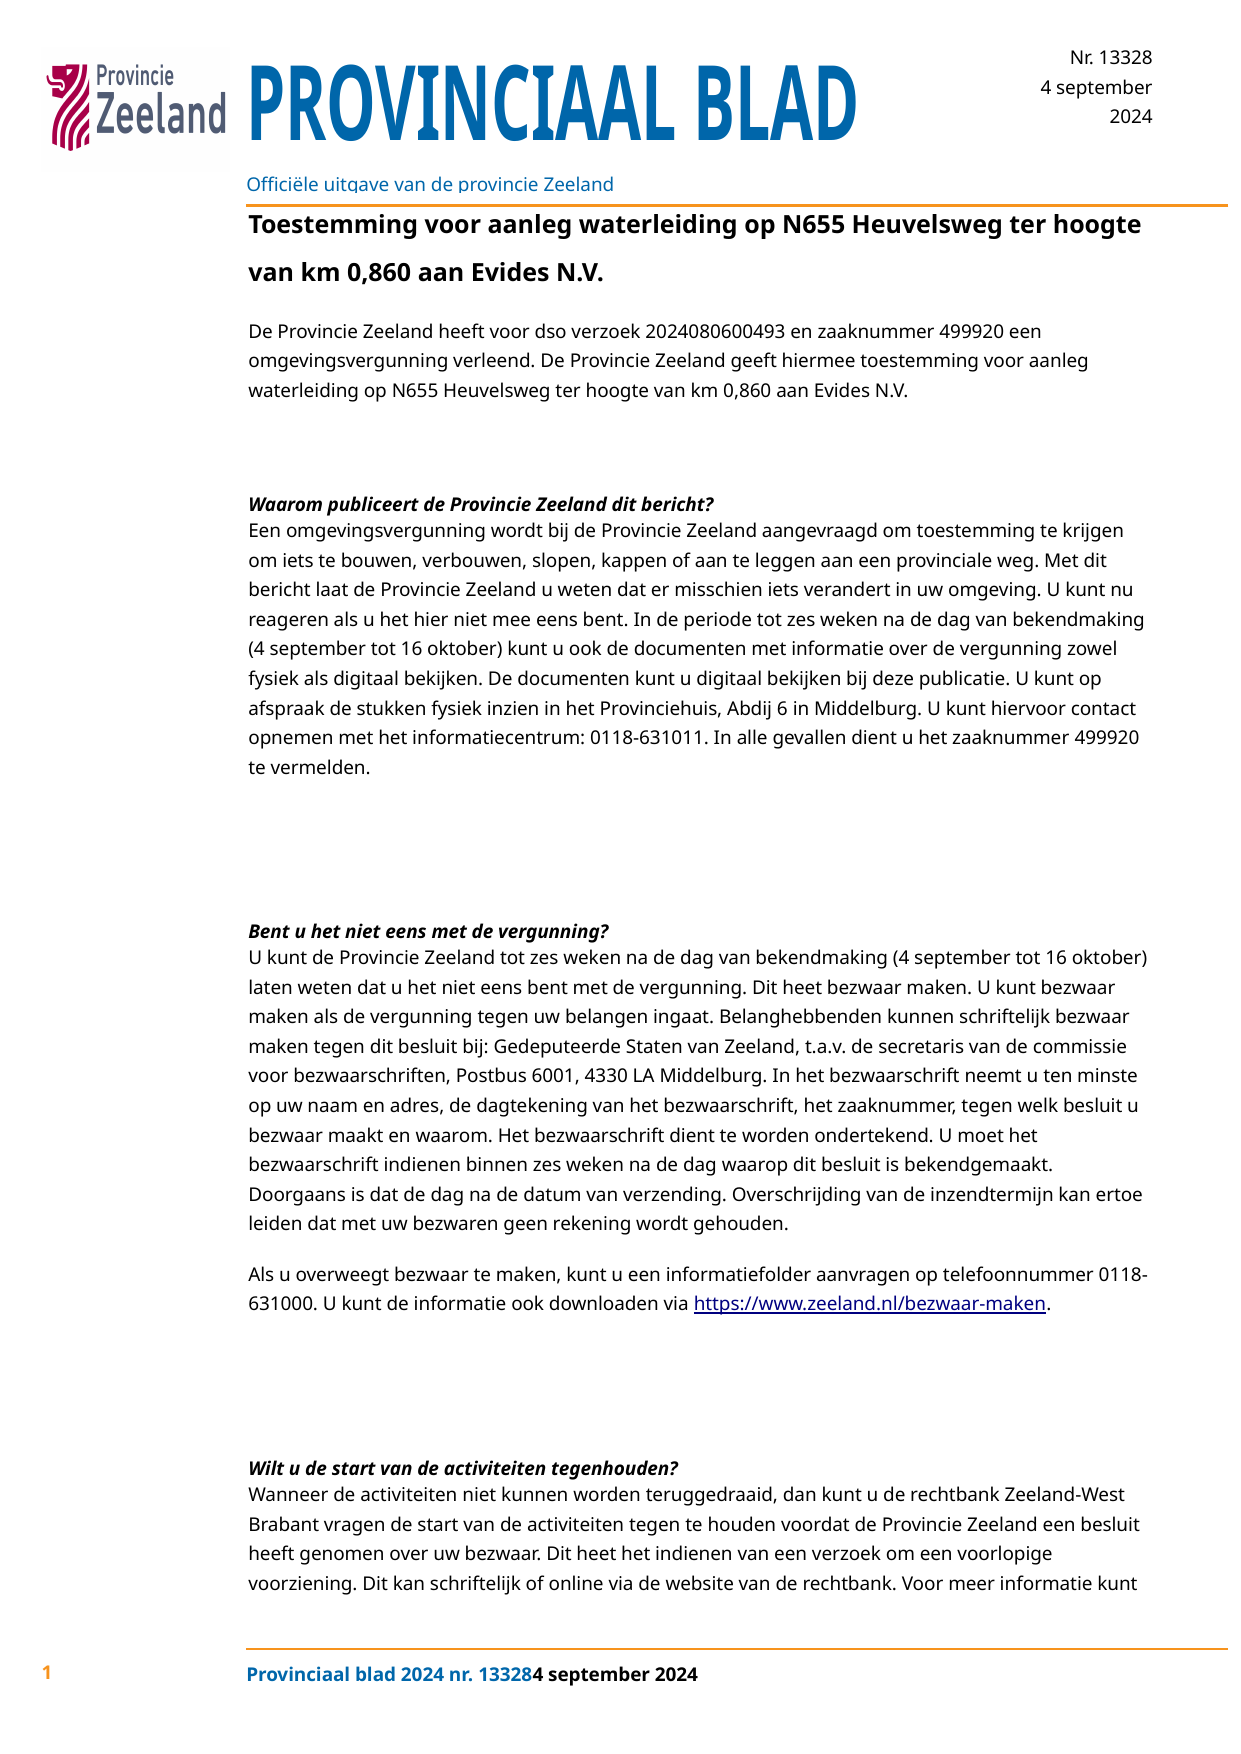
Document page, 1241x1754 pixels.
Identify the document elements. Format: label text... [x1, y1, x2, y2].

text Wanneer de activiteiten niet kunnen worden teruggedraaid, dan kunt u de rechtbank Zeeland-West Brabant vragen de start van de activiteiten tegen te houden voordat de Provincie Zeeland een besluit heeft genomen over uw bezwaar. Dit heet het indienen van een verzoek om een voorlopige voorziening. Dit kan schriftelijk of online via de website van de rechtbank. Voor meer informatie kunt [248, 1481, 1152, 1596]
text Waarom publiceert de Provincie Zeeland dit bericht? [248, 491, 1152, 517]
text Als u overweegt bezwaar te maken, kunt u een informatiefolder aanvragen op telefoonnummer 0118-631000. U kunt de informatie ook downloaden via https://www.zeeland.nl/bezwaar-maken. [248, 1261, 1152, 1316]
text Bent u het niet eens met de vergunning? [248, 919, 1152, 944]
picture [41, 47, 231, 172]
text Een omgevingsvergunning wordt bij de Provincie Zeeland aangevraagd om toestemming te krijgen om iets te bouwen, verbouwen, slopen, kappen of aan te leggen aan een provinciale weg. Met dit bericht laat de Provincie Zeeland u weten dat er misschien iets verandert in uw omgeving. U kunt nu reageren als u het hier niet mee eens bent. In de periode tot zes weken na de dag van bekendmaking (4 september tot 16 oktober) kunt u ook de documenten met informatie over de vergunning zowel fysiek als digitaal bekijken. De documenten kunt u digitaal bekijken bij deze publicatie. U kunt op afspraak de stukken fysiek inzien in het Provinciehuis, Abdij 6 in Middelburg. U kunt hiervoor contact opnemen met het informatiecentrum: 0118-631011. In alle gevallen dient u het zaaknummer 499920 te vermelden. [248, 517, 1152, 779]
text Wilt u de start van de activiteiten tegenhouden? [248, 1455, 1152, 1481]
text Toestemming voor aanleg waterleiding op N655 Heuvelsweg ter hoogte van km 0,860 aan Evides N.V. [248, 207, 1152, 288]
text De Provincie Zeeland heeft voor dso verzoek 2024080600493 en zaaknummer 499920 een omgevingsvergunning verleend. De Provincie Zeeland geeft hiermee toestemming voor aanleg waterleiding op N655 Heuvelsweg ter hoogte van km 0,860 aan Evides N.V. [248, 318, 1152, 403]
text U kunt de Provincie Zeeland tot zes weken na de dag van bekendmaking (4 september tot 16 oktober) laten weten dat u het niet eens bent met de vergunning. Dit heet bezwaar maken. U kunt bezwaar maken als de vergunning tegen uw belangen ingaat. Belanghebbenden kunnen schriftelijk bezwaar maken tegen dit besluit bij: Gedeputeerde Staten van Zeeland, t.a.v. de secretaris van de commissie voor bezwaarschriften, Postbus 6001, 4330 LA Middelburg. In het bezwaarschrift neemt u ten minste op uw naam en adres, de dagtekening van het bezwaarschrift, het zaaknummer, tegen welk besluit u bezwaar maakt en waarom. Het bezwaarschrift dient te worden ondertekend. U moet het bezwaarschrift indienen binnen zes weken na de dag waarop dit besluit is bekendgemaakt. Doorgaans is dat de dag na de datum van verzending. Overschrijding van de inzendtermijn kan ertoe leiden dat met uw bezwaren geen rekening wordt gehouden. [248, 944, 1152, 1236]
